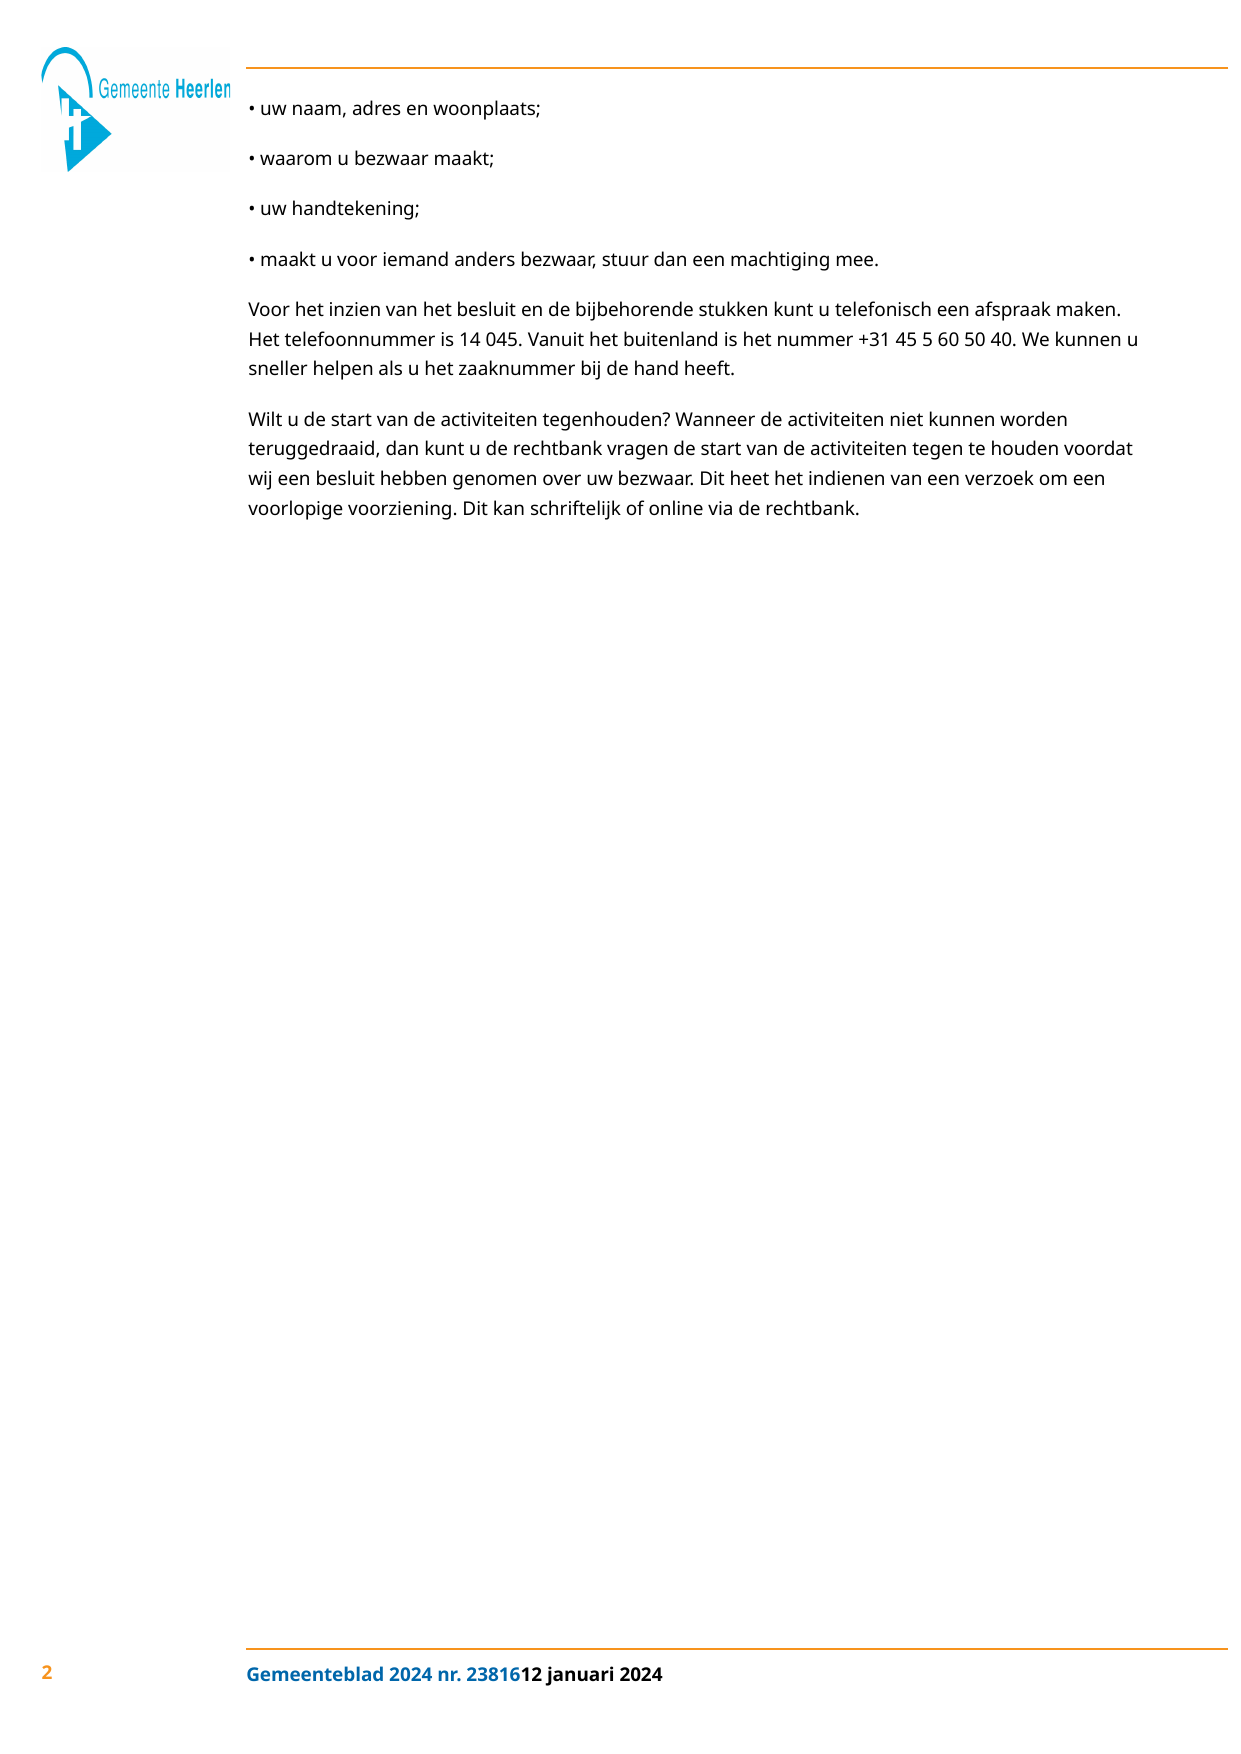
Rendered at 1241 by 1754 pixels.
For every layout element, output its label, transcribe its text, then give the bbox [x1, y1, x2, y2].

text • uw naam, adres en woonplaats; [248, 95, 1152, 121]
picture [41, 47, 231, 172]
text Wilt u de start van de activiteiten tegenhouden? Wanneer de activiteiten niet kunnen worden teruggedraaid, dan kunt u de rechtbank vragen de start van de activiteiten tegen te houden voordat wij een besluit hebben genomen over uw bezwaar. Dit heet het indienen van een verzoek om een voorlopige voorziening. Dit kan schriftelijk of online via de rechtbank. [248, 406, 1152, 521]
picture [41, 47, 59, 70]
text • maakt u voor iemand anders bezwaar, stuur dan een machtiging mee. [248, 246, 1152, 272]
text • waarom u bezwaar maakt; [248, 145, 1152, 171]
text • uw handtekening; [248, 196, 1152, 221]
text Voor het inzien van het besluit en de bijbehorende stukken kunt u telefonisch een afspraak maken. Het telefoonnummer is 14 045. Vanuit het buitenland is het nummer +31 45 5 60 50 40. We kunnen u sneller helpen als u het zaaknummer bij de hand heeft. [248, 296, 1152, 381]
